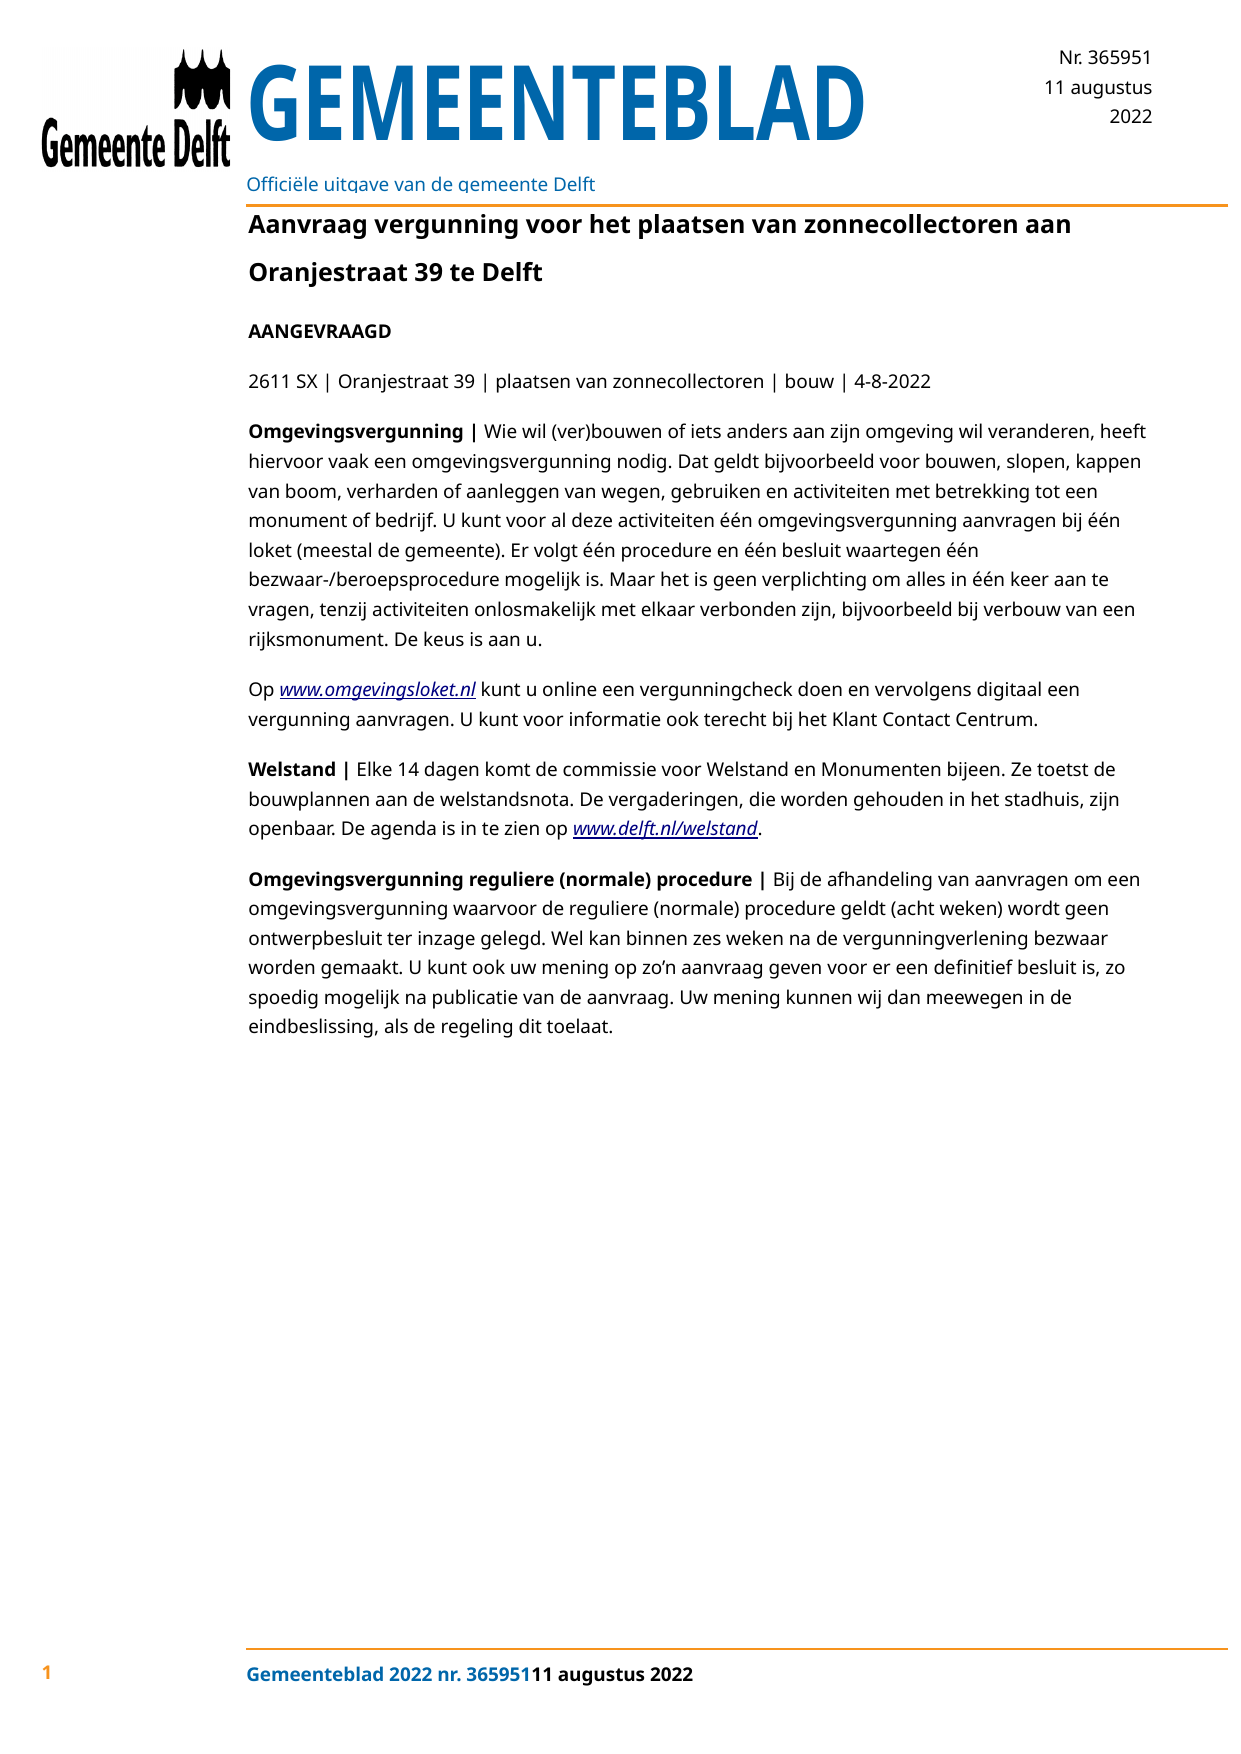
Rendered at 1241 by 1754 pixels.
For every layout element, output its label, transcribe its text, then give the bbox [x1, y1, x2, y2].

text 2611 SX | Oranjestraat 39 | plaatsen van zonnecollectoren | bouw | 4-8-2022 [248, 368, 1152, 394]
text Welstand | Elke 14 dagen komt de commissie voor Welstand en Monumenten bijeen. Ze toetst de bouwplannen aan de welstandsnota. De vergaderingen, die worden gehouden in het stadhuis, zijn openbaar. De agenda is in te zien op www.delft.nl/welstand. [248, 756, 1152, 841]
text AANGEVRAAGD [248, 318, 1152, 344]
text Op www.omgevingsloket.nl kunt u online een vergunningcheck doen en vervolgens digitaal een vergunning aanvragen. U kunt voor informatie ook terecht bij het Klant Contact Centrum. [248, 676, 1152, 732]
picture [41, 47, 231, 172]
text Omgevingsvergunning | Wie wil (ver)bouwen of iets anders aan zijn omgeving wil veranderen, heeft hiervoor vaak een omgevingsvergunning nodig. Dat geldt bijvoorbeeld voor bouwen, slopen, kappen van boom, verharden of aanleggen van wegen, gebruiken en activiteiten met betrekking tot een monument of bedrijf. U kunt voor al deze activiteiten één omgevingsvergunning aanvragen bij één loket (meestal de gemeente). Er volgt één procedure en één besluit waartegen één bezwaar-/beroepsprocedure mogelijk is. Maar het is geen verplichting om alles in één keer aan te vragen, tenzij activiteiten onlosmakelijk met elkaar verbonden zijn, bijvoorbeeld bij verbouw van een rijksmonument. De keus is aan u. [248, 419, 1152, 652]
text Aanvraag vergunning voor het plaatsen van zonnecollectoren aan Oranjestraat 39 te Delft [248, 207, 1152, 288]
text Omgevingsvergunning reguliere (normale) procedure | Bij de afhandeling van aanvragen om een omgevingsvergunning waarvoor de reguliere (normale) procedure geldt (acht weken) wordt geen ontwerpbesluit ter inzage gelegd. Wel kan binnen zes weken na de vergunningverlening bezwaar worden gemaakt. U kunt ook uw mening op zo’n aanvraag geven voor er een definitief besluit is, zo spoedig mogelijk na publicatie van de aanvraag. Uw mening kunnen wij dan meewegen in de eindbeslissing, als de regeling dit toelaat. [248, 866, 1152, 1039]
